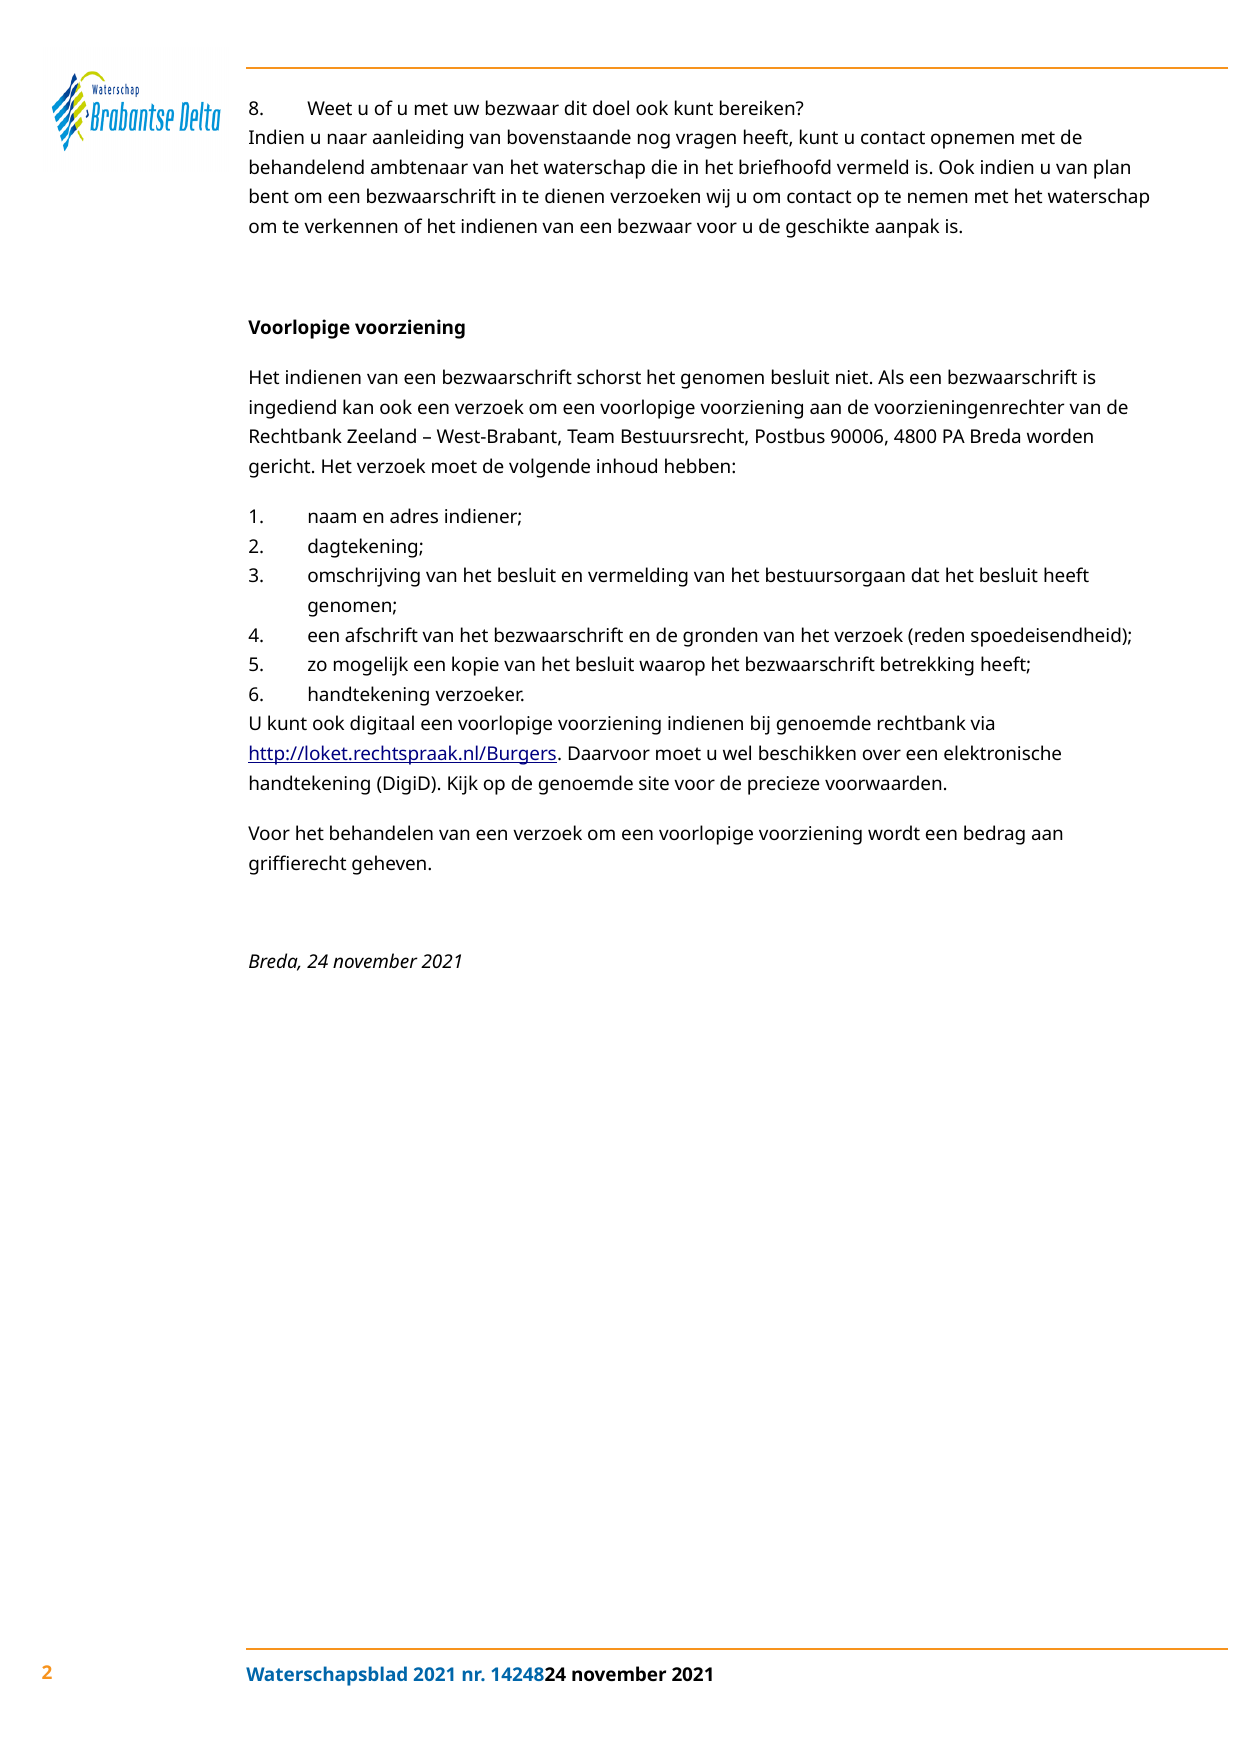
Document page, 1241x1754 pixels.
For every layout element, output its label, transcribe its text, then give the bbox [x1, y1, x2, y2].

list een afschrift van het bezwaarschrift en de gronden van het verzoek (reden spoedeisendheid); [248, 622, 1152, 648]
list zo mogelijk een kopie van het besluit waarop het bezwaarschrift betrekking heeft; [248, 651, 1152, 677]
text Voor het behandelen van een verzoek om een voorlopige voorziening wordt een bedrag aan griffierecht geheven. [248, 820, 1152, 876]
text Het indienen van een bezwaarschrift schorst het genomen besluit niet. Als een bezwaarschrift is ingediend kan ook een verzoek om een voorlopige voorziening aan de voorzieningenrechter van de Rechtbank Zeeland – West-Brabant, Team Bestuursrecht, Postbus 90006, 4800 PA Breda worden gericht. Het verzoek moet de volgende inhoud hebben: [248, 364, 1152, 479]
text U kunt ook digitaal een voorlopige voorziening indienen bij genoemde rechtbank via http://loket.rechtspraak.nl/Burgers. Daarvoor moet u wel beschikken over een elektronische handtekening (DigiD). Kijk op de genoemde site voor de precieze voorwaarden. [248, 711, 1152, 796]
text Indien u naar aanleiding van bovenstaande nog vragen heeft, kunt u contact opnemen met de behandelend ambtenaar van het waterschap die in het briefhoofd vermeld is. Ook indien u van plan bent om een bezwaarschrift in te dienen verzoeken wij u om contact op te nemen met het waterschap om te verkennen of het indienen van een bezwaar voor u de geschikte aanpak is. [248, 124, 1152, 239]
picture [41, 47, 231, 172]
list dagtekening; [248, 533, 1152, 559]
list handtekening verzoeker. [248, 681, 1152, 707]
text Voorlopige voorziening [248, 314, 1152, 340]
list omschrijving van het besluit en vermelding van het bestuursorgaan dat het besluit heeft genomen; [248, 563, 1152, 618]
list naam en adres indiener; [248, 503, 1152, 529]
text Breda, 24 november 2021 [248, 948, 1152, 974]
list Weet u of u met uw bezwaar dit doel ook kunt bereiken? [248, 95, 1152, 121]
